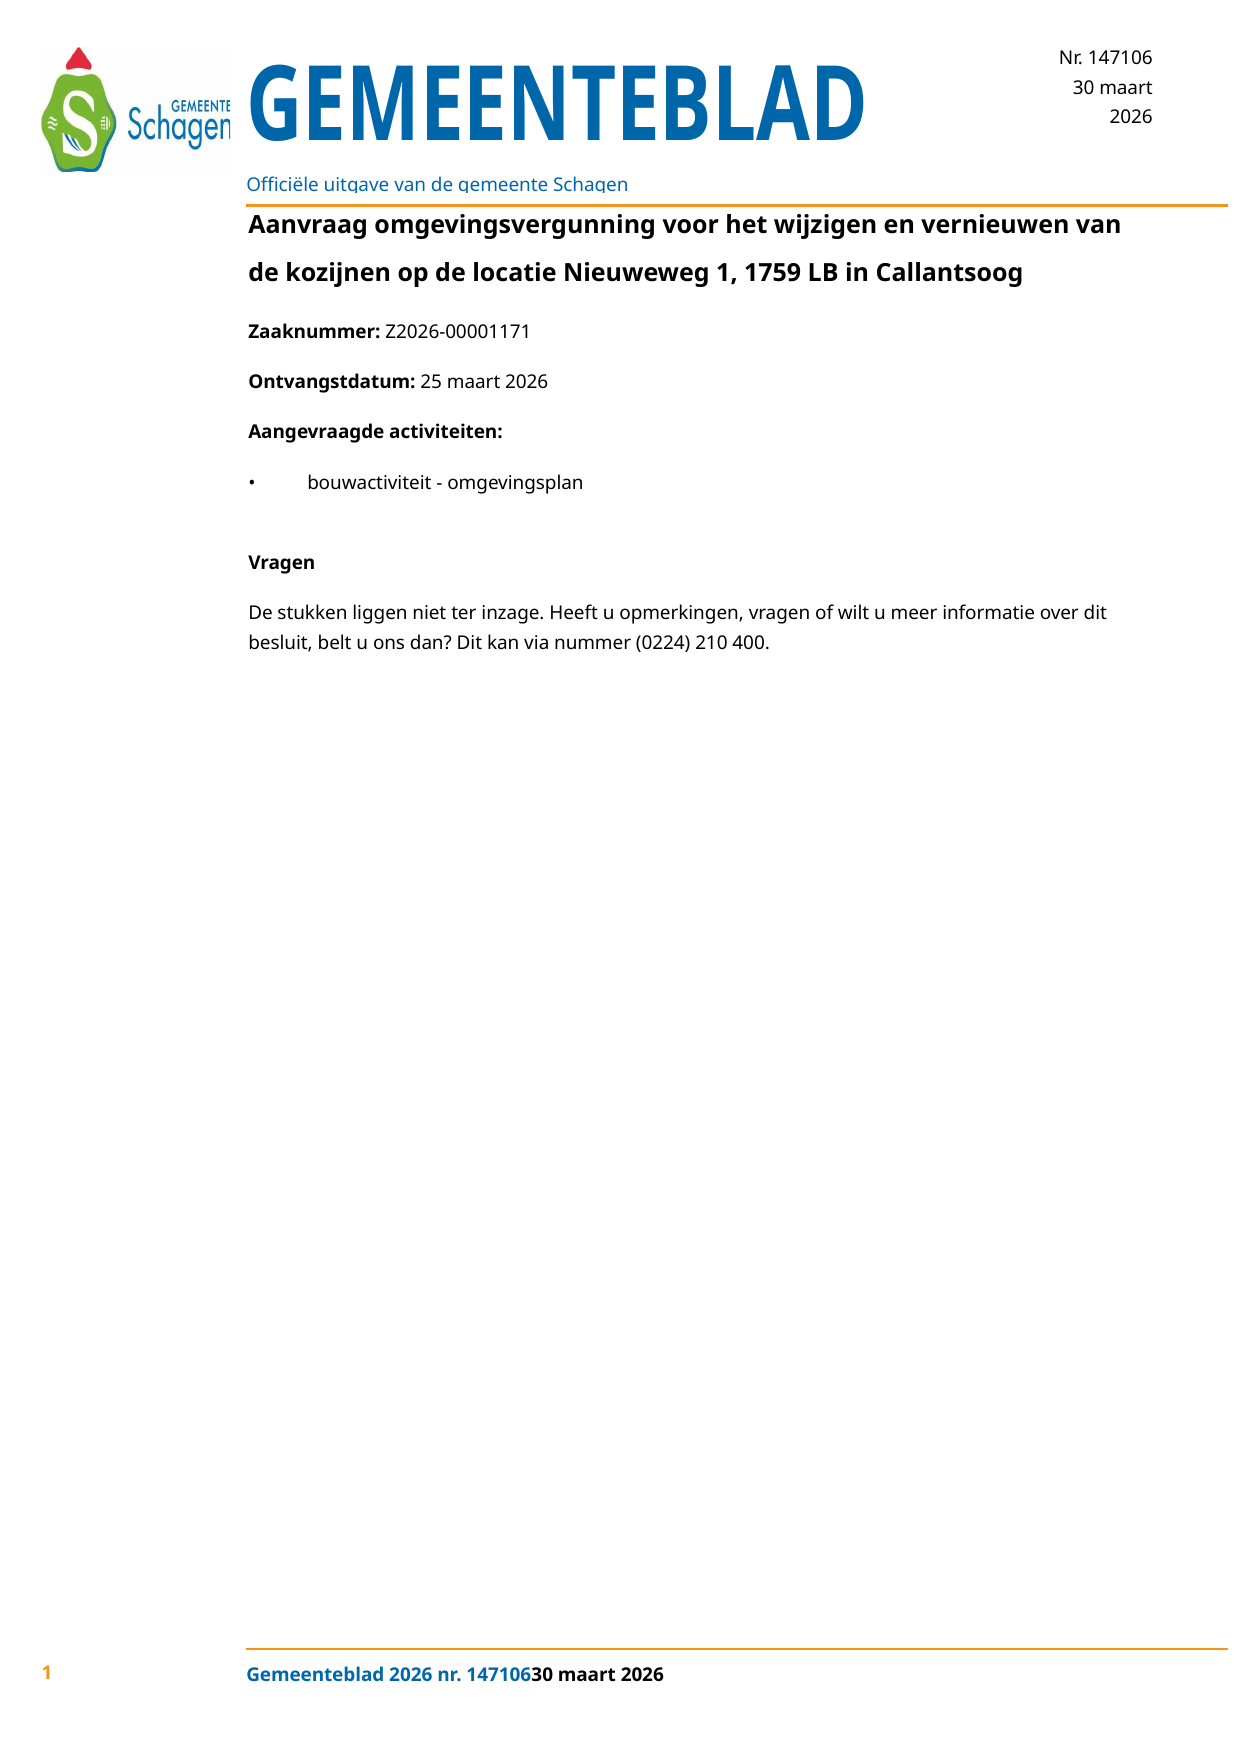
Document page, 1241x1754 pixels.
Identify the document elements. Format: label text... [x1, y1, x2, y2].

text Aangevraagde activiteiten: [248, 419, 1152, 444]
text De stukken liggen niet ter inzage. Heeft u opmerkingen, vragen of wilt u meer informatie over dit besluit, belt u ons dan? Dit kan via nummer (0224) 210 400. [248, 599, 1152, 655]
text Aanvraag omgevingsvergunning voor het wijzigen en vernieuwen van de kozijnen op de locatie Nieuweweg 1, 1759 LB in Callantsoog [248, 207, 1152, 288]
text Ontvangstdatum: 25 maart 2026 [248, 368, 1152, 394]
text Zaaknummer: Z2026-00001171 [248, 318, 1152, 344]
text Vragen [248, 549, 1152, 575]
list bouwactiviteit - omgevingsplan [248, 469, 1152, 495]
picture [41, 47, 231, 172]
